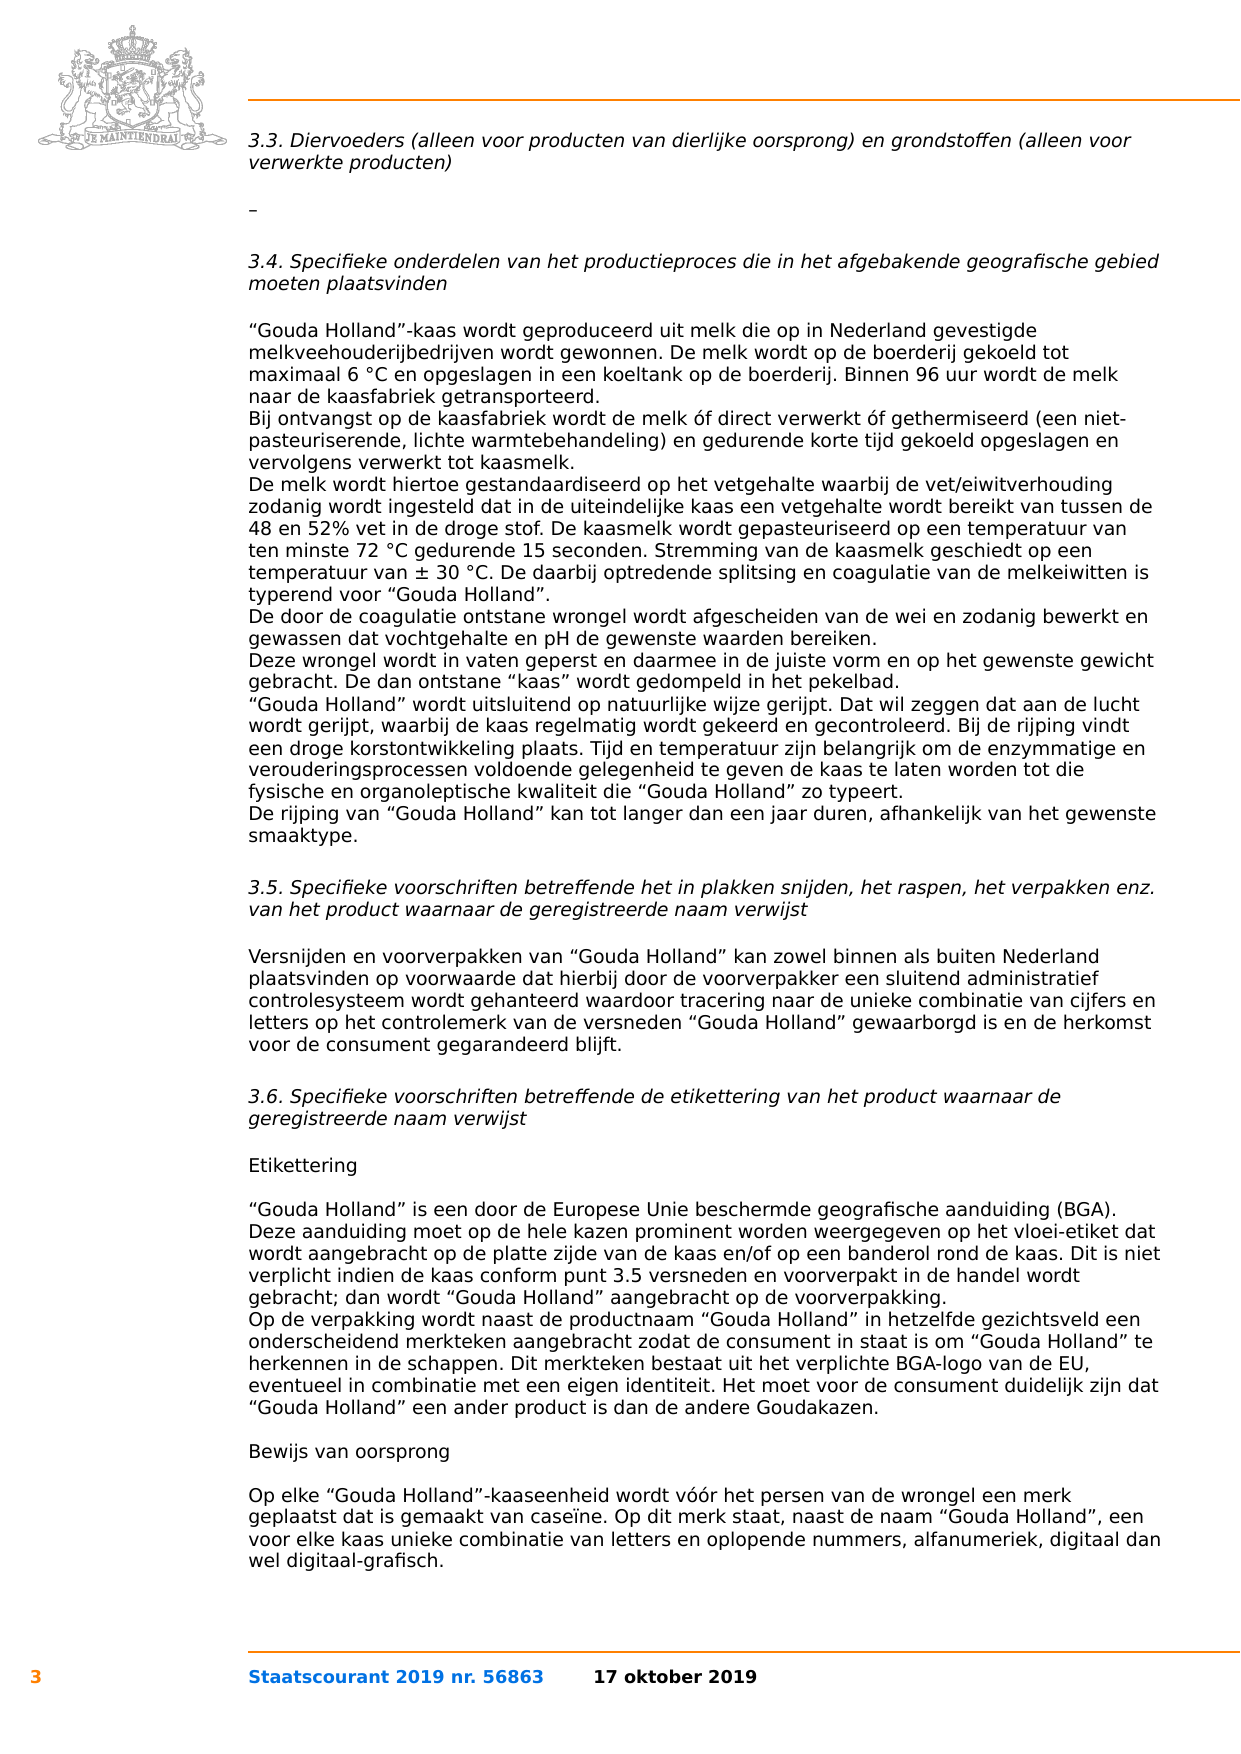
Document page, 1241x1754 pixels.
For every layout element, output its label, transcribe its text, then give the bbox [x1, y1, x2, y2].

subtitle 3.6. Specifieke voorschriften betreffende de etikettering van het product waarnaar de geregistreerde naam verwijst [248, 1086, 1163, 1130]
text De melk wordt hiertoe gestandaardiseerd op het vetgehalte waarbij de vet/eiwitverhouding zodanig wordt ingesteld dat in de uiteindelijke kaas een vetgehalte wordt bereikt van tussen de 48 en 52% vet in de droge stof. De kaasmelk wordt gepasteuriseerd op een temperatuur van ten minste 72 °C gedurende 15 seconden. Stremming van de kaasmelk geschiedt op een temperatuur van ± 30 °C. De daarbij optredende splitsing en coagulatie van de melkeiwitten is typerend voor “Gouda Holland”. [248, 474, 1163, 606]
text Versnijden en voorverpakken van “Gouda Holland” kan zowel binnen als buiten Nederland plaatsvinden op voorwaarde dat hierbij door de voorverpakker een sluitend administratief controlesysteem wordt gehanteerd waardoor tracering naar de unieke combinatie van cijfers en letters op het controlemerk van de versneden “Gouda Holland” gewaarborgd is en de herkomst voor de consument gegarandeerd blijft. [248, 946, 1163, 1056]
text Op de verpakking wordt naast de productnaam “Gouda Holland” in hetzelfde gezichtsveld een onderscheidend merkteken aangebracht zodat de consument in staat is om “Gouda Holland” te herkennen in de schappen. Dit merkteken bestaat uit het verplichte BGA-logo van de EU, eventueel in combinatie met een eigen identiteit. Het moet voor de consument duidelijk zijn dat “Gouda Holland” een ander product is dan de andere Goudakazen. [248, 1309, 1163, 1419]
text “Gouda Holland”-kaas wordt geproduceerd uit melk die op in Nederland gevestigde melkveehouderijbedrijven wordt gewonnen. De melk wordt op de boerderij gekoeld tot maximaal 6 °C en opgeslagen in een koeltank op de boerderij. Binnen 96 uur wordt de melk naar de kaasfabriek getransporteerd. [248, 320, 1163, 408]
subtitle Etikettering [248, 1155, 1163, 1177]
text De rijping van “Gouda Holland” kan tot langer dan een jaar duren, afhankelijk van het gewenste smaaktype. [248, 803, 1163, 847]
subtitle 3.5. Specifieke voorschriften betreffende het in plakken snijden, het raspen, het verpakken enz. van het product waarnaar de geregistreerde naam verwijst [248, 877, 1163, 921]
text – [248, 199, 1163, 221]
text Op elke “Gouda Holland”-kaaseenheid wordt vóór het persen van de wrongel een merk geplaatst dat is gemaakt van caseïne. Op dit merk staat, naast de naam “Gouda Holland”, een voor elke kaas unieke combinatie van letters en oplopende nummers, alfanumeriek, digitaal dan wel digitaal-grafisch. [248, 1484, 1163, 1572]
subtitle 3.3. Diervoeders (alleen voor producten van dierlijke oorsprong) en grondstoffen (alleen voor verwerkte producten) [248, 130, 1163, 174]
text “Gouda Holland” wordt uitsluitend op natuurlijke wijze gerijpt. Dat wil zeggen dat aan de lucht wordt gerijpt, waarbij de kaas regelmatig wordt gekeerd en gecontroleerd. Bij de rijping vindt een droge korstontwikkeling plaats. Tijd en temperatuur zijn belangrijk om de enzymmatige en verouderingsprocessen voldoende gelegenheid te geven de kaas te laten worden tot die fysische en organoleptische kwaliteit die “Gouda Holland” zo typeert. [248, 693, 1163, 803]
subtitle 3.4. Specifieke onderdelen van het productieproces die in het afgebakende geografische gebied moeten plaatsvinden [248, 251, 1163, 295]
text Deze wrongel wordt in vaten geperst en daarmee in de juiste vorm en op het gewenste gewicht gebracht. De dan ontstane “kaas” wordt gedompeld in het pekelbad. [248, 649, 1163, 693]
text De door de coagulatie ontstane wrongel wordt afgescheiden van de wei en zodanig bewerkt en gewassen dat vochtgehalte en pH de gewenste waarden bereiken. [248, 606, 1163, 649]
text “Gouda Holland” is een door de Europese Unie beschermde geografische aanduiding (BGA). Deze aanduiding moet op de hele kazen prominent worden weergegeven op het vloei-etiket dat wordt aangebracht op de platte zijde van de kaas en/of op een banderol rond de kaas. Dit is niet verplicht indien de kaas conform punt 3.5 versneden en voorverpakt in de handel wordt gebracht; dan wordt “Gouda Holland” aangebracht op de voorverpakking. [248, 1199, 1163, 1309]
subtitle Bewijs van oorsprong [248, 1441, 1163, 1463]
text Bij ontvangst op de kaasfabriek wordt de melk óf direct verwerkt óf gethermiseerd (een niet-pasteuriserende, lichte warmtebehandeling) en gedurende korte tijd gekoeld opgeslagen en vervolgens verwerkt tot kaasmelk. [248, 408, 1163, 474]
picture [38, 25, 227, 150]
